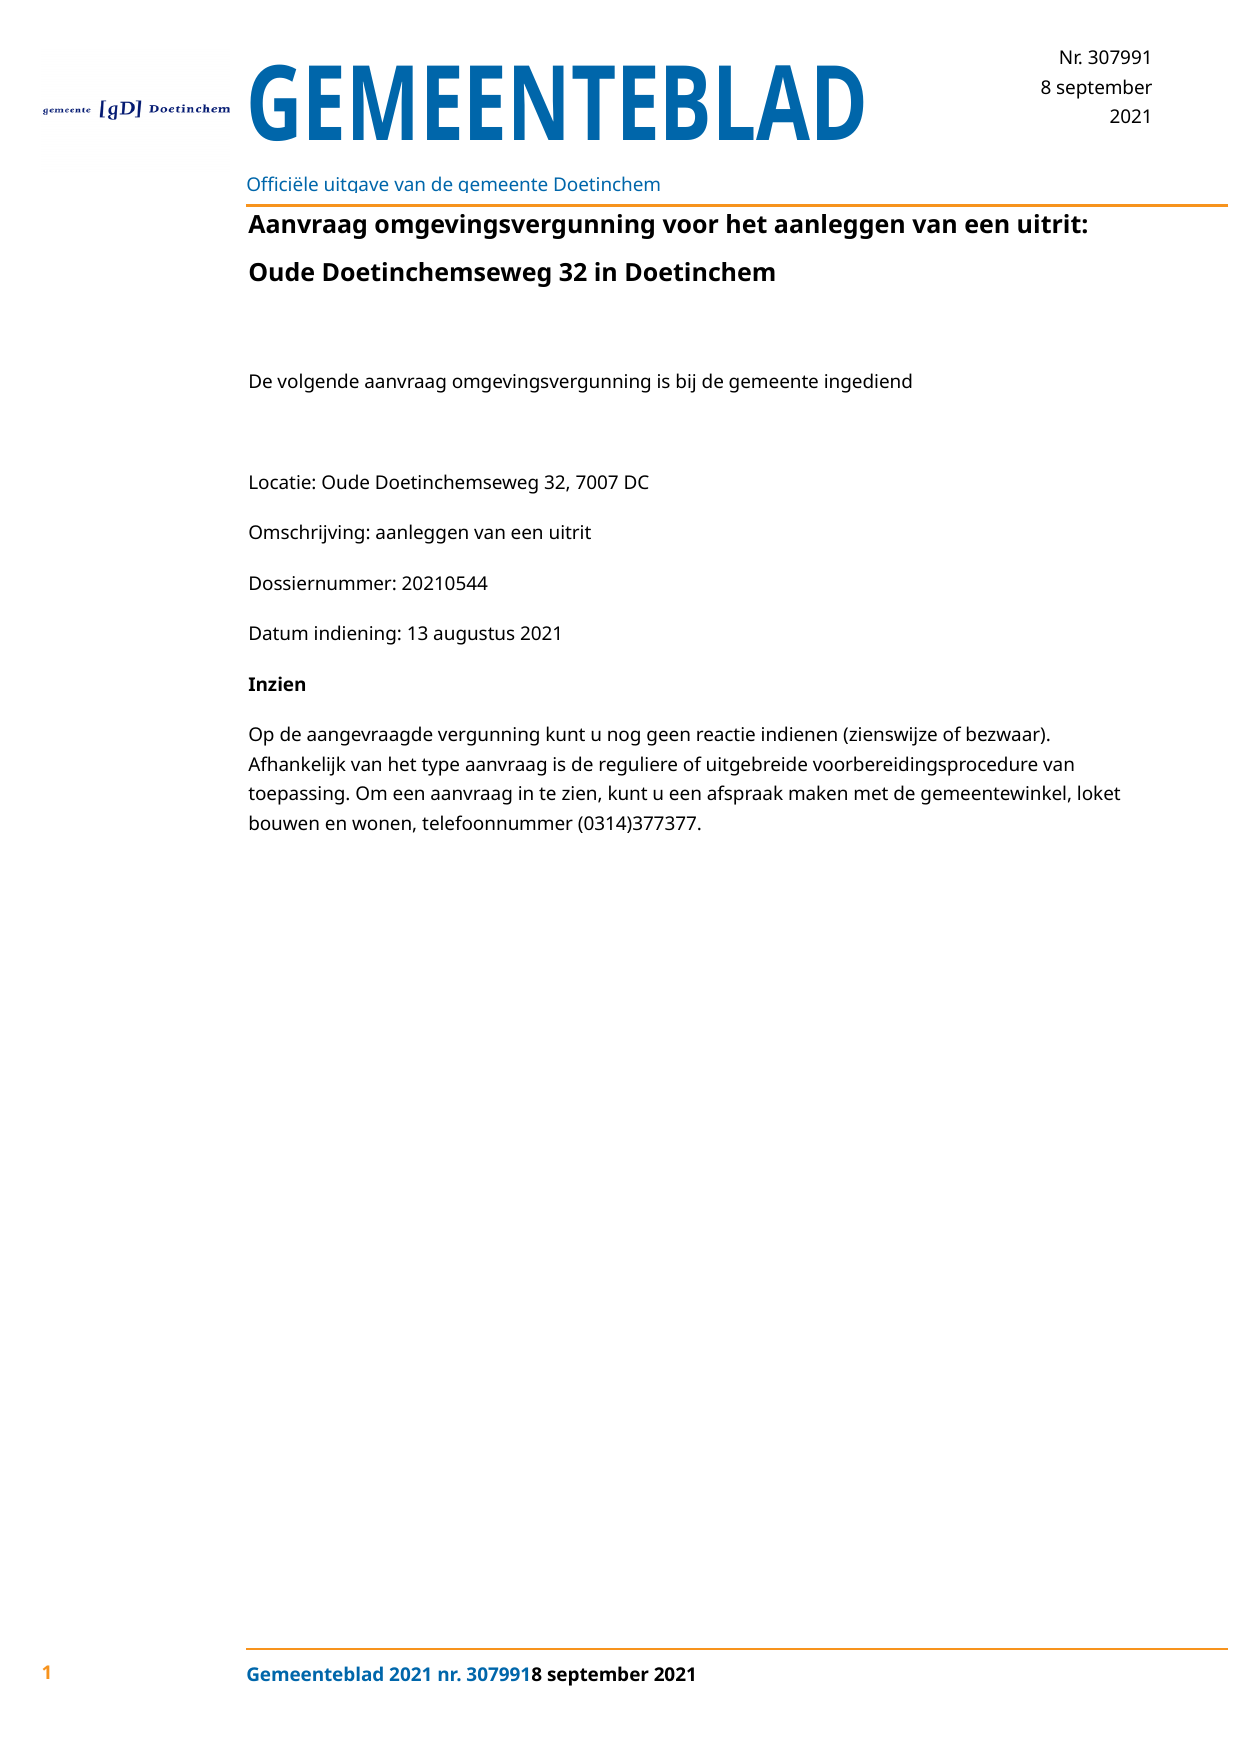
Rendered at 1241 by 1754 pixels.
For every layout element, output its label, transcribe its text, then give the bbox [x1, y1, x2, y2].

text Op de aangevraagde vergunning kunt u nog geen reactie indienen (zienswijze of bezwaar). Afhankelijk van het type aanvraag is de reguliere of uitgebreide voorbereidingsprocedure van toepassing. Om een aanvraag in te zien, kunt u een afspraak maken met de gemeentewinkel, loket bouwen en wonen, telefoonnummer (0314)377377. [248, 721, 1152, 836]
text Inzien [248, 671, 1152, 697]
picture [41, 47, 231, 172]
text De volgende aanvraag omgevingsvergunning is bij de gemeente ingediend [248, 368, 1152, 394]
text Datum indiening: 13 augustus 2021 [248, 620, 1152, 646]
text Dossiernummer: 20210544 [248, 570, 1152, 596]
text Aanvraag omgevingsvergunning voor het aanleggen van een uitrit: Oude Doetinchemseweg 32 in Doetinchem [248, 207, 1152, 288]
text Locatie: Oude Doetinchemseweg 32, 7007 DC [248, 469, 1152, 495]
text Omschrijving: aanleggen van een uitrit [248, 519, 1152, 545]
